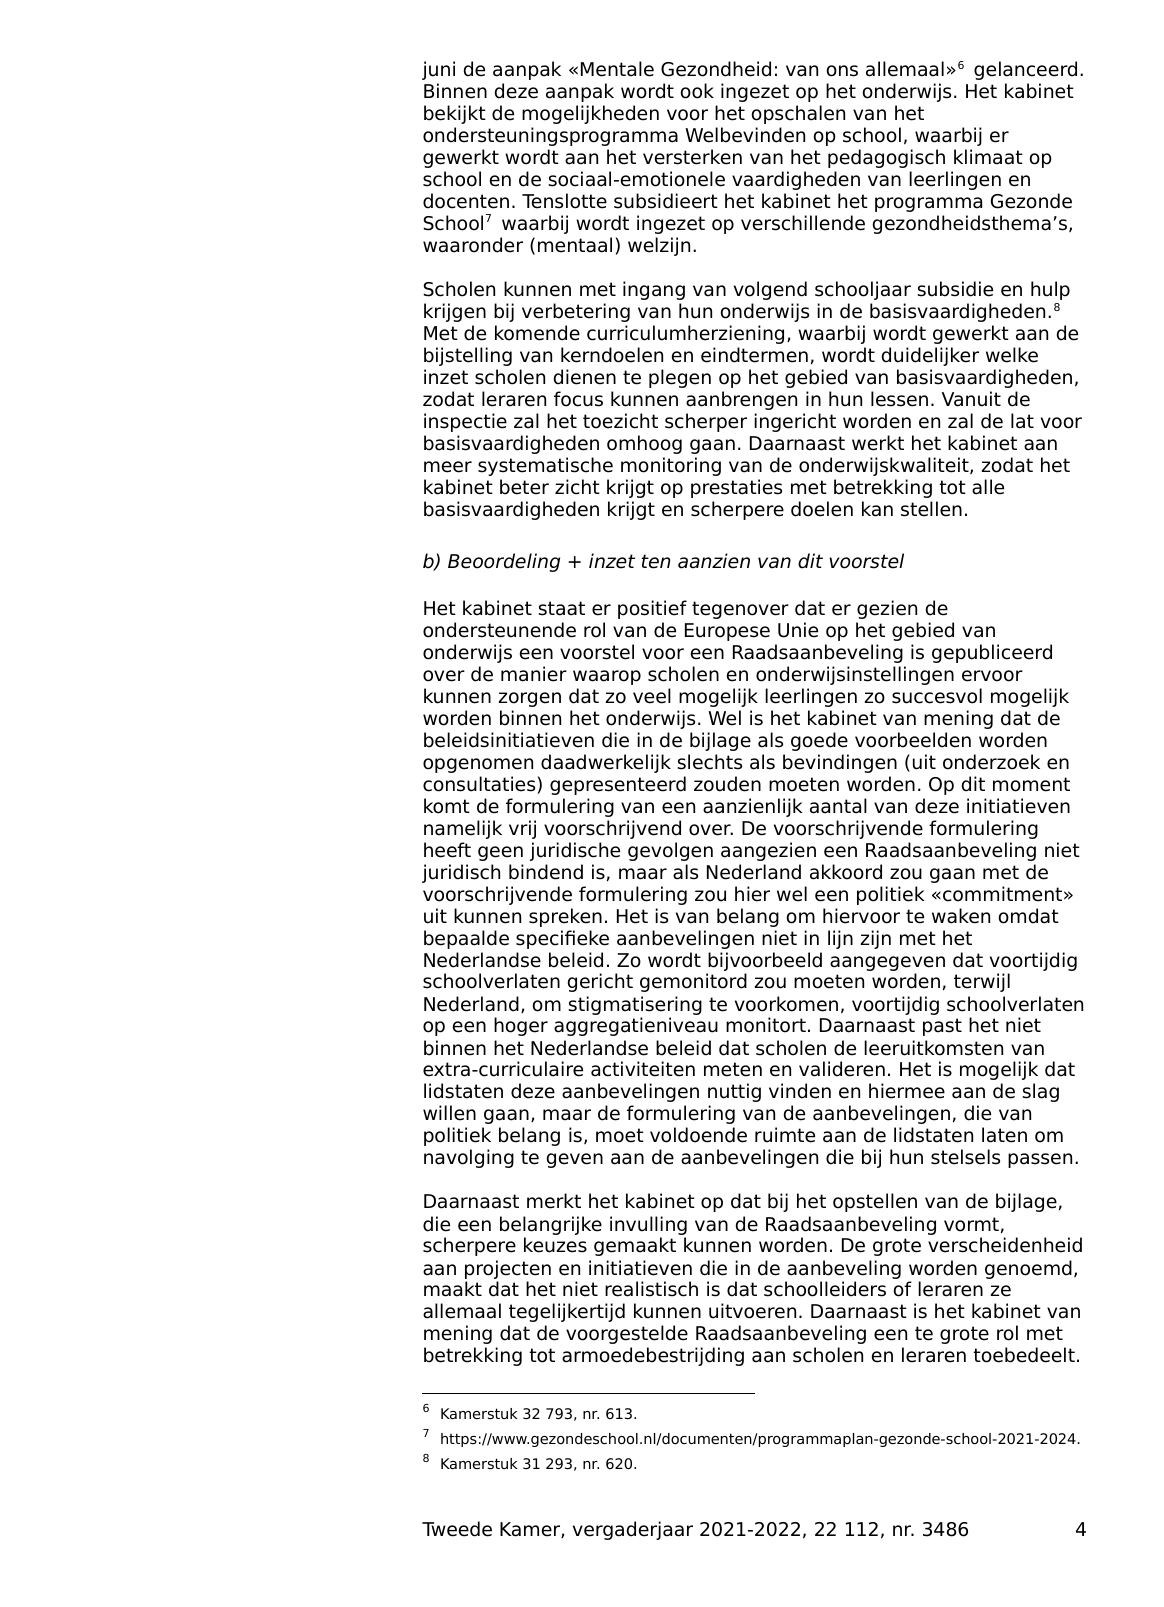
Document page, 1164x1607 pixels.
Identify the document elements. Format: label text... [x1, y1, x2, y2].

text https://www.gezondeschool.nl/documenten/programmaplan-gezonde-school-2021-2024. [422, 1427, 1087, 1449]
text Kamerstuk 32 793, nr. 613. [422, 1402, 1087, 1424]
text Het kabinet staat er positief tegenover dat er gezien de ondersteunende rol van de Europese Unie op het gebied van onderwijs een voorstel voor een Raadsaanbeveling is gepubliceerd over de manier waarop scholen en onderwijsinstellingen ervoor kunnen zorgen dat zo veel mogelijk leerlingen zo succesvol mogelijk worden binnen het onderwijs. Wel is het kabinet van mening dat de beleidsinitiatieven die in de bijlage als goede voorbeelden worden opgenomen daadwerkelijk slechts als bevindingen (uit onderzoek en consultaties) gepresenteerd zouden moeten worden. Op dit moment komt de formulering van een aanzienlijk aantal van deze initiatieven namelijk vrij voorschrijvend over. De voorschrijvende formulering heeft geen juridische gevolgen aangezien een Raadsaanbeveling niet juridisch bindend is, maar als Nederland akkoord zou gaan met de voorschrijvende formulering zou hier wel een politiek «commitment» uit kunnen spreken. Het is van belang om hiervoor te waken omdat bepaalde specifieke aanbevelingen niet in lijn zijn met het Nederlandse beleid. Zo wordt bijvoorbeeld aangegeven dat voortijdig schoolverlaten gericht gemonitord zou moeten worden, terwijl Nederland, om stigmatisering te voorkomen, voortijdig schoolverlaten op een hoger aggregatieniveau monitort. Daarnaast past het niet binnen het Nederlandse beleid dat scholen de leeruitkomsten van extra-curriculaire activiteiten meten en valideren. Het is mogelijk dat lidstaten deze aanbevelingen nuttig vinden en hiermee aan de slag willen gaan, maar de formulering van de aanbevelingen, die van politiek belang is, moet voldoende ruimte aan de lidstaten laten om navolging te geven aan de aanbevelingen die bij hun stelsels passen. [422, 598, 1087, 1169]
subtitle b) Beoordeling + inzet ten aanzien van dit voorstel [422, 551, 1087, 573]
text Daarnaast merkt het kabinet op dat bij het opstellen van de bijlage, die een belangrijke invulling van de Raadsaanbeveling vormt, scherpere keuzes gemaakt kunnen worden. De grote verscheidenheid aan projecten en initiatieven die in de aanbeveling worden genoemd, maakt dat het niet realistisch is dat schoolleiders of leraren ze allemaal tegelijkertijd kunnen uitvoeren. Daarnaast is het kabinet van mening dat de voorgestelde Raadsaanbeveling een te grote rol met betrekking tot armoedebestrijding aan scholen en leraren toebedeelt. [422, 1191, 1087, 1367]
text Kamerstuk 31 293, nr. 620. [422, 1452, 1087, 1474]
text Scholen kunnen met ingang van volgend schooljaar subsidie en hulp krijgen bij verbetering van hun onderwijs in de basisvaardigheden. Met de komende curriculumherziening, waarbij wordt gewerkt aan de bijstelling van kerndoelen en eindtermen, wordt duidelijker welke inzet scholen dienen te plegen op het gebied van basisvaardigheden, zodat leraren focus kunnen aanbrengen in hun lessen. Vanuit de inspectie zal het toezicht scherper ingericht worden en zal de lat voor basisvaardigheden omhoog gaan. Daarnaast werkt het kabinet aan meer systematische monitoring van de onderwijskwaliteit, zodat het kabinet beter zicht krijgt op prestaties met betrekking tot alle basisvaardigheden krijgt en scherpere doelen kan stellen. [422, 279, 1087, 521]
text juni de aanpak «Mentale Gezondheid: van ons allemaal» gelanceerd. Binnen deze aanpak wordt ook ingezet op het onderwijs. Het kabinet bekijkt de mogelijkheden voor het opschalen van het ondersteuningsprogramma Welbevinden op school, waarbij er gewerkt wordt aan het versterken van het pedagogisch klimaat op school en de sociaal-emotionele vaardigheden van leerlingen en docenten. Tenslotte subsidieert het kabinet het programma Gezonde School waarbij wordt ingezet op verschillende gezondheidsthema’s, waaronder (mentaal) welzijn. [422, 59, 1087, 257]
